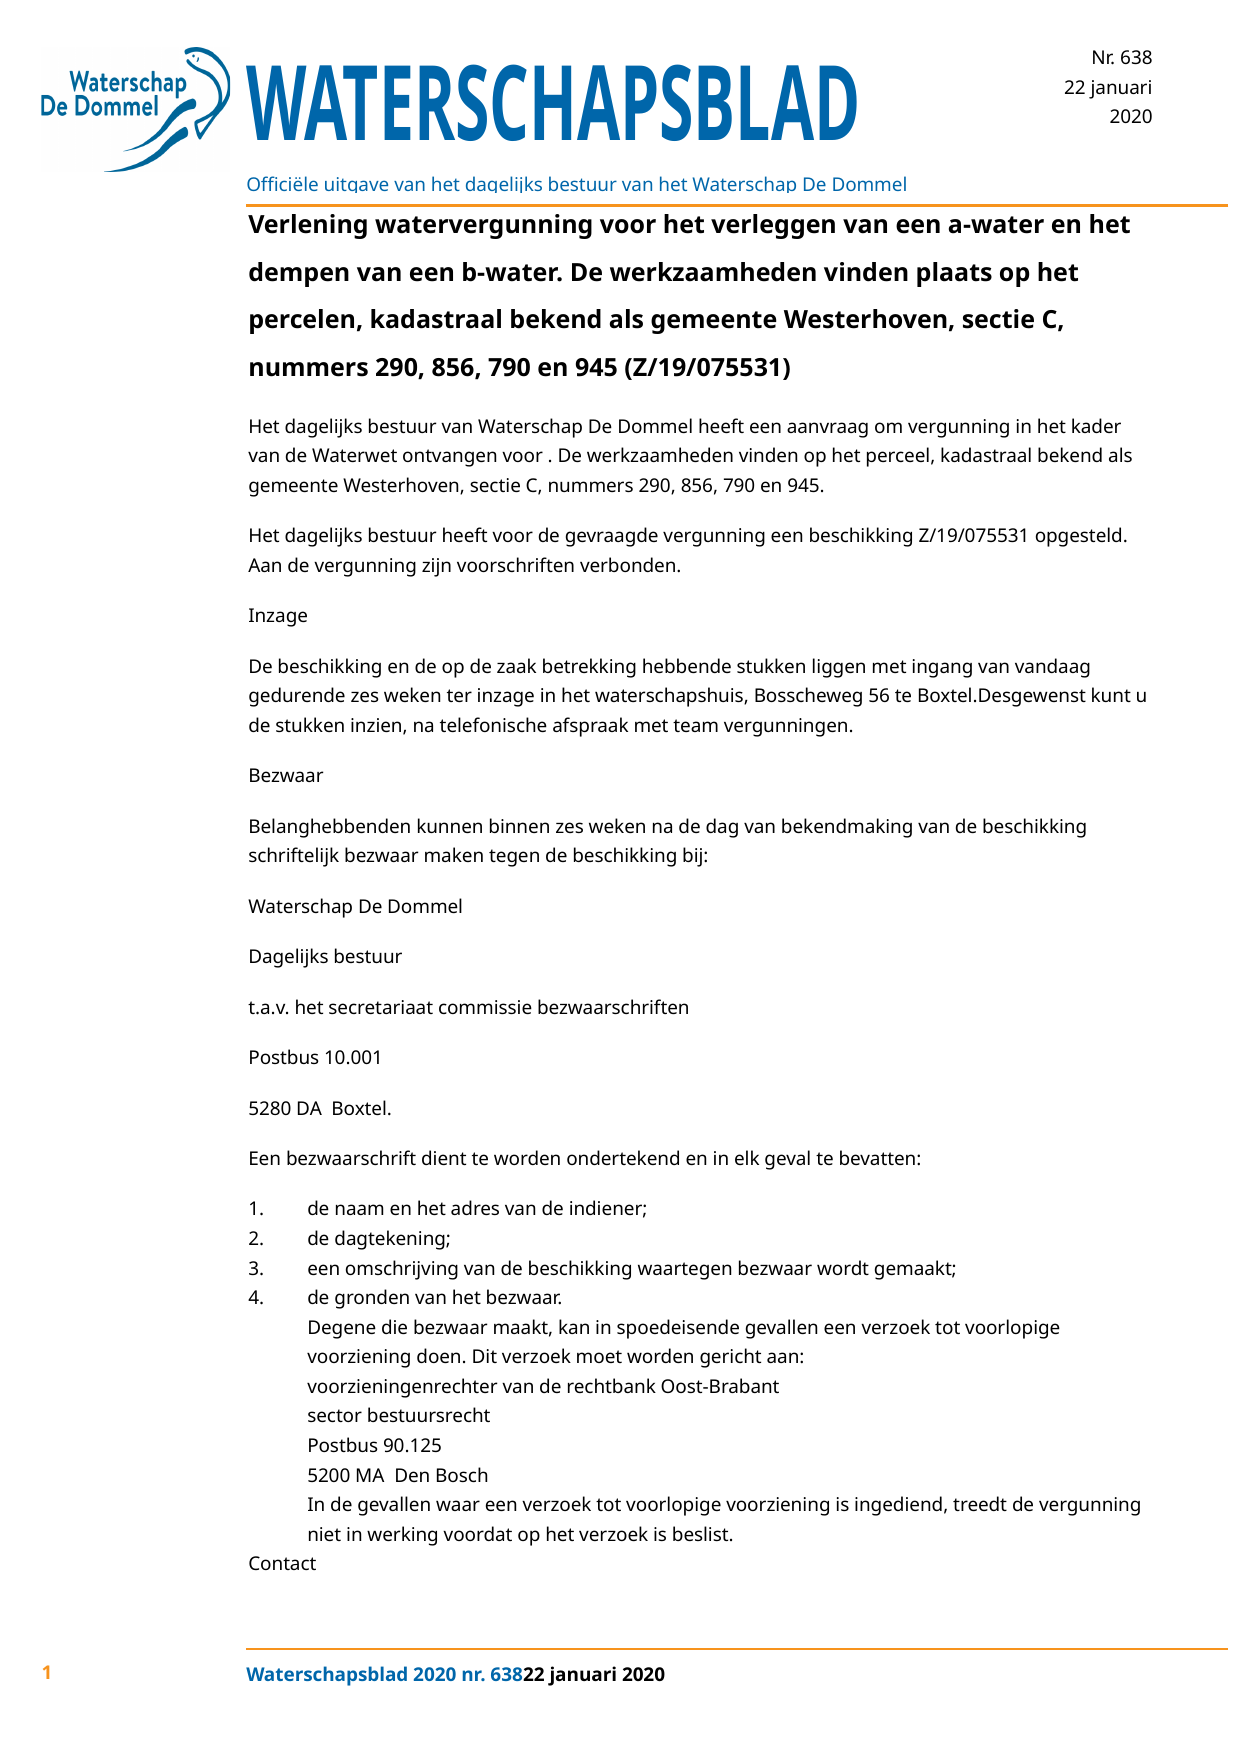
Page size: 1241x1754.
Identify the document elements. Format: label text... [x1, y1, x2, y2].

list de gronden van het bezwaar. [248, 1284, 1152, 1310]
text t.a.v. het secretariaat commissie bezwaarschriften [248, 994, 1152, 1020]
picture [41, 47, 231, 172]
picture [45, 99, 51, 111]
text Waterschap De Dommel [248, 893, 1152, 919]
text 5280 DA Boxtel. [248, 1095, 1152, 1121]
list 5200 MA Den Bosch [248, 1462, 1152, 1488]
list sector bestuursrecht [248, 1403, 1152, 1428]
list Degene die bezwaar maakt, kan in spoedeisende gevallen een verzoek tot voorlopige voorziening doen. Dit verzoek moet worden gericht aan: [248, 1314, 1152, 1369]
list voorzieningenrechter van de rechtbank Oost-Brabant [248, 1373, 1152, 1399]
list Postbus 90.125 [248, 1432, 1152, 1458]
text Inzage [248, 603, 1152, 628]
text Het dagelijks bestuur heeft voor de gevraagde vergunning een beschikking Z/19/075531 opgesteld. Aan de vergunning zijn voorschriften verbonden. [248, 523, 1152, 578]
text Belanghebbenden kunnen binnen zes weken na de dag van bekendmaking van de beschikking schriftelijk bezwaar maken tegen de beschikking bij: [248, 813, 1152, 868]
text De beschikking en de op de zaak betrekking hebbende stukken liggen met ingang van vandaag gedurende zes weken ter inzage in het waterschapshuis, Bosscheweg 56 te Boxtel.Desgewenst kunt u de stukken inzien, na telefonische afspraak met team vergunningen. [248, 653, 1152, 738]
text Verlening watervergunning voor het verleggen van een a-water en het dempen van een b-water. De werkzaamheden vinden plaats op het percelen, kadastraal bekend als gemeente Westerhoven, sectie C, nummers 290, 856, 790 en 945 (Z/19/075531) [248, 207, 1152, 384]
text Bezwaar [248, 763, 1152, 788]
picture [198, 118, 210, 131]
text Dagelijks bestuur [248, 943, 1152, 969]
text Een bezwaarschrift dient te worden ondertekend en in elk geval te bevatten: [248, 1145, 1152, 1171]
text Contact [248, 1551, 1152, 1576]
list de dagtekening; [248, 1225, 1152, 1251]
text Het dagelijks bestuur van Waterschap De Dommel heeft een aanvraag om vergunning in het kader van de Waterwet ontvangen voor . De werkzaamheden vinden op het perceel, kadastraal bekend als gemeente Westerhoven, sectie C, nummers 290, 856, 790 en 945. [248, 413, 1152, 498]
list de naam en het adres van de indiener; [248, 1196, 1152, 1221]
list In de gevallen waar een verzoek tot voorlopige voorziening is ingediend, treedt de vergunning niet in werking voordat op het verzoek is beslist. [248, 1491, 1152, 1547]
text Postbus 10.001 [248, 1044, 1152, 1070]
list een omschrijving van de beschikking waartegen bezwaar wordt gemaakt; [248, 1255, 1152, 1281]
picture [204, 47, 231, 76]
